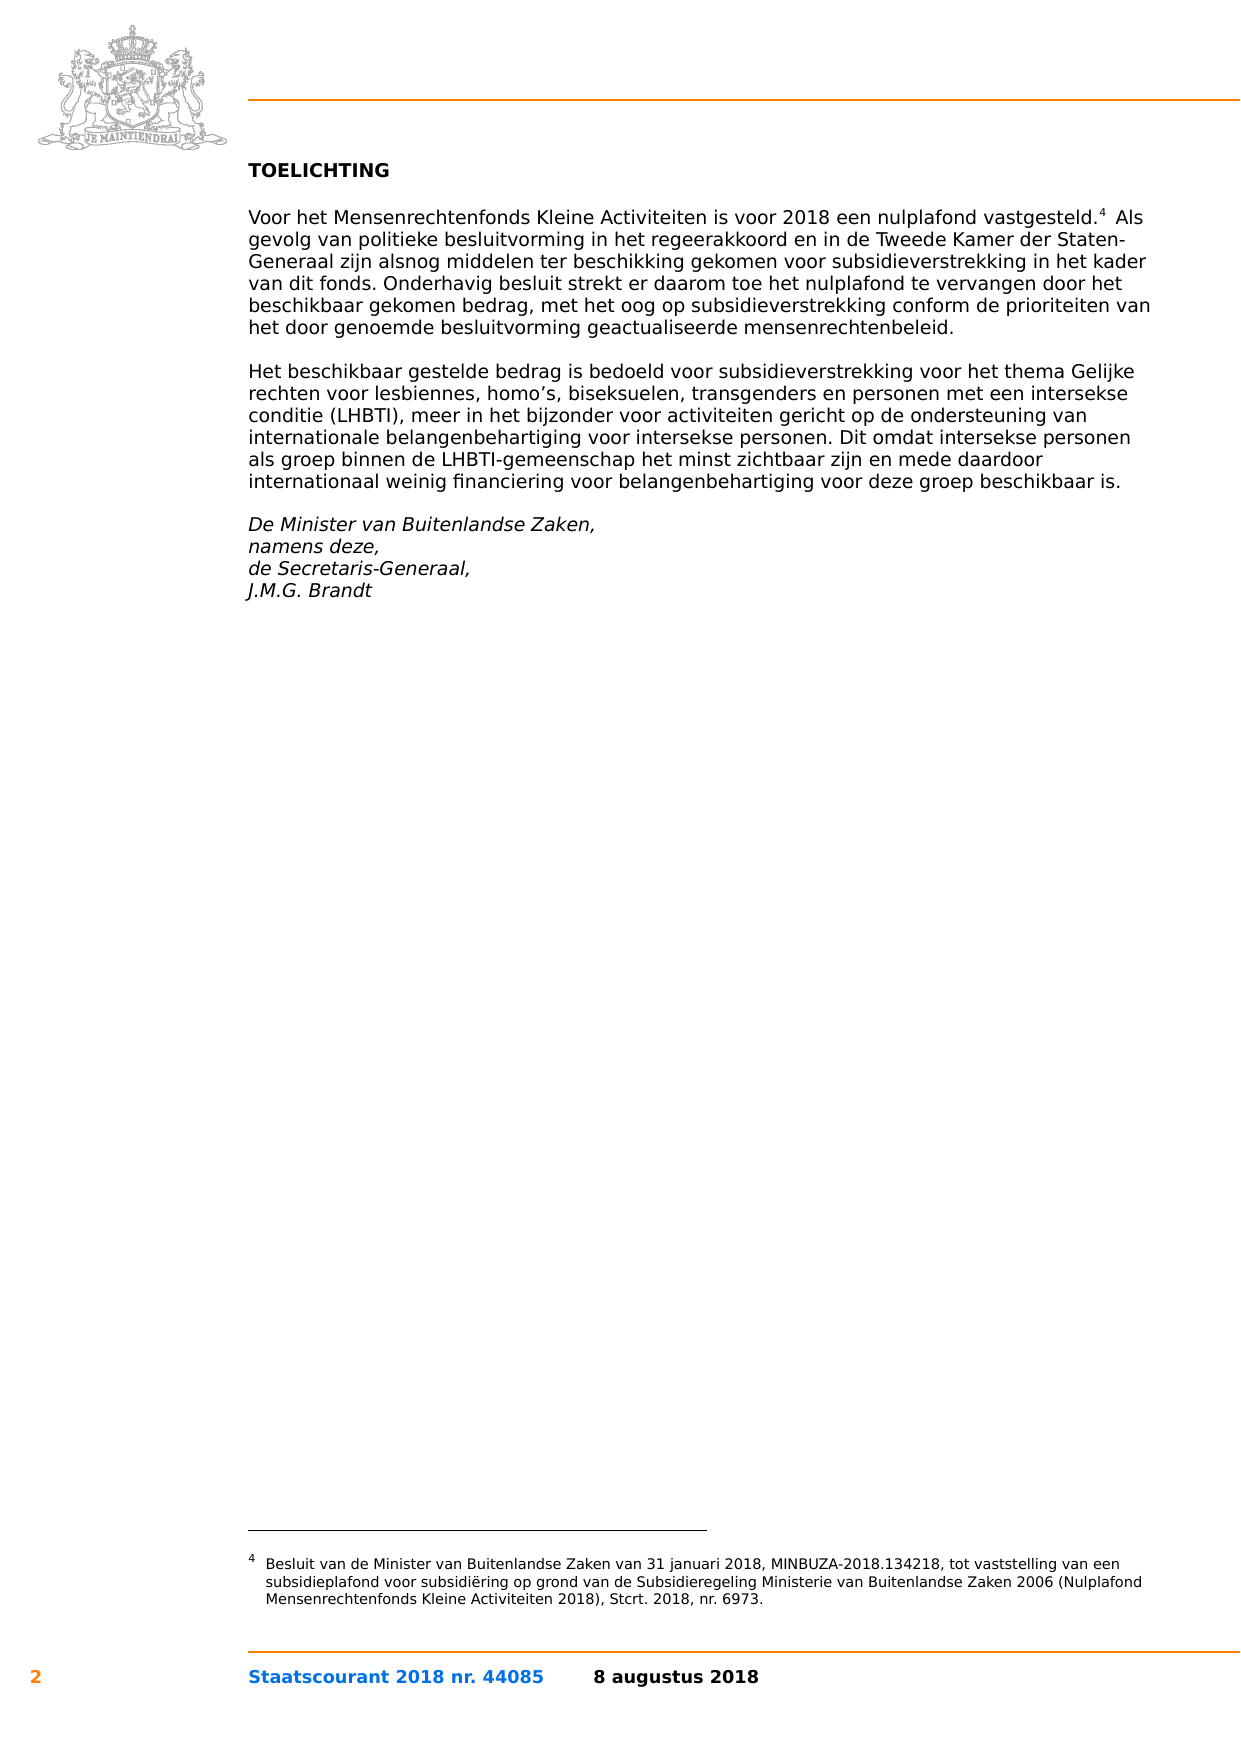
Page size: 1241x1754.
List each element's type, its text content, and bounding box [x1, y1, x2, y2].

text De Minister van Buitenlandse Zaken, namens deze, de Secretaris-Generaal, J.M.G. Brandt [248, 514, 1163, 602]
subtitle TOELICHTING [248, 160, 1163, 182]
text Voor het Mensenrechtenfonds Kleine Activiteiten is voor 2018 een nulplafond vastgesteld. Als gevolg van politieke besluitvorming in het regeerakkoord en in de Tweede Kamer der Staten-Generaal zijn alsnog middelen ter beschikking gekomen voor subsidieverstrekking in het kader van dit fonds. Onderhavig besluit strekt er daarom toe het nulplafond te vervangen door het beschikbaar gekomen bedrag, met het oog op subsidieverstrekking conform de prioriteiten van het door genoemde besluitvorming geactualiseerde mensenrechtenbeleid. [248, 207, 1163, 339]
text Besluit van de Minister van Buitenlandse Zaken van 31 januari 2018, MINBUZA-2018.134218, tot vaststelling van een subsidieplafond voor subsidiëring op grond van de Subsidieregeling Ministerie van Buitenlandse Zaken 2006 (Nulplafond Mensenrechtenfonds Kleine Activiteiten 2018), Stcrt. 2018, nr. 6973. [248, 1552, 1163, 1608]
text Het beschikbaar gestelde bedrag is bedoeld voor subsidieverstrekking voor het thema Gelijke rechten voor lesbiennes, homo’s, biseksuelen, transgenders en personen met een intersekse conditie (LHBTI), meer in het bijzonder voor activiteiten gericht op de ondersteuning van internationale belangenbehartiging voor intersekse personen. Dit omdat intersekse personen als groep binnen de LHBTI-gemeenschap het minst zichtbaar zijn en mede daardoor internationaal weinig financiering voor belangenbehartiging voor deze groep beschikbaar is. [248, 361, 1163, 492]
picture [38, 25, 227, 150]
